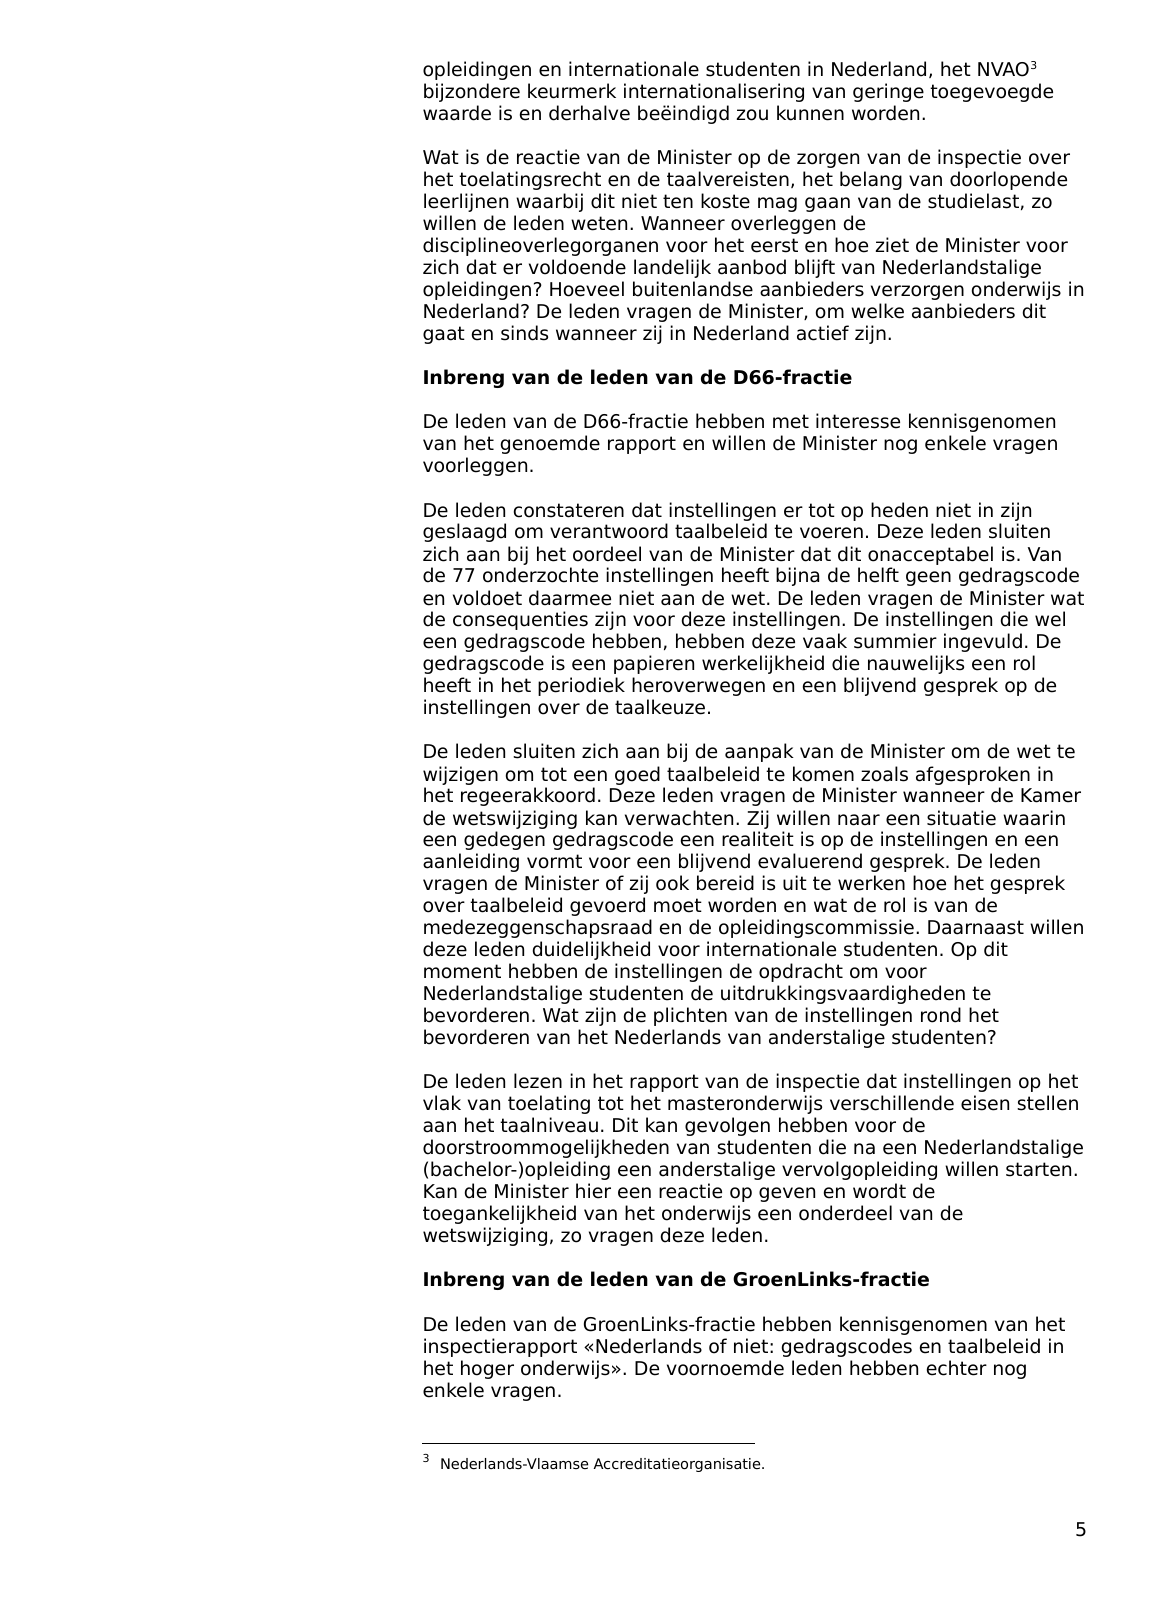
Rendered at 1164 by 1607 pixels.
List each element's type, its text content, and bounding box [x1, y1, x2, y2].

text De leden sluiten zich aan bij de aanpak van de Minister om de wet te wijzigen om tot een goed taalbeleid te komen zoals afgesproken in het regeerakkoord. Deze leden vragen de Minister wanneer de Kamer de wetswijziging kan verwachten. Zij willen naar een situatie waarin een gedegen gedragscode een realiteit is op de instellingen en een aanleiding vormt voor een blijvend evaluerend gesprek. De leden vragen de Minister of zij ook bereid is uit te werken hoe het gesprek over taalbeleid gevoerd moet worden en wat de rol is van de medezeggenschapsraad en de opleidingscommissie. Daarnaast willen deze leden duidelijkheid voor internationale studenten. Op dit moment hebben de instellingen de opdracht om voor Nederlandstalige studenten de uitdrukkingsvaardigheden te bevorderen. Wat zijn de plichten van de instellingen rond het bevorderen van het Nederlands van anderstalige studenten? [422, 741, 1087, 1049]
subtitle Inbreng van de leden van de D66-fractie [422, 367, 1087, 389]
text De leden lezen in het rapport van de inspectie dat instellingen op het vlak van toelating tot het masteronderwijs verschillende eisen stellen aan het taalniveau. Dit kan gevolgen hebben voor de doorstroommogelijkheden van studenten die na een Nederlandstalige (bachelor-)opleiding een anderstalige vervolgopleiding willen starten. Kan de Minister hier een reactie op geven en wordt de toegankelijkheid van het onderwijs een onderdeel van de wetswijziging, zo vragen deze leden. [422, 1071, 1087, 1247]
text Wat is de reactie van de Minister op de zorgen van de inspectie over het toelatingsrecht en de taalvereisten, het belang van doorlopende leerlijnen waarbij dit niet ten koste mag gaan van de studielast, zo willen de leden weten. Wanneer overleggen de disciplineoverlegorganen voor het eerst en hoe ziet de Minister voor zich dat er voldoende landelijk aanbod blijft van Nederlandstalige opleidingen? Hoeveel buitenlandse aanbieders verzorgen onderwijs in Nederland? De leden vragen de Minister, om welke aanbieders dit gaat en sinds wanneer zij in Nederland actief zijn. [422, 147, 1087, 345]
text Nederlands-Vlaamse Accreditatieorganisatie. [422, 1452, 1087, 1474]
subtitle Inbreng van de leden van de GroenLinks-fractie [422, 1269, 1087, 1291]
text De leden constateren dat instellingen er tot op heden niet in zijn geslaagd om verantwoord taalbeleid te voeren. Deze leden sluiten zich aan bij het oordeel van de Minister dat dit onacceptabel is. Van de 77 onderzochte instellingen heeft bijna de helft geen gedragscode en voldoet daarmee niet aan de wet. De leden vragen de Minister wat de consequenties zijn voor deze instellingen. De instellingen die wel een gedragscode hebben, hebben deze vaak summier ingevuld. De gedragscode is een papieren werkelijkheid die nauwelijks een rol heeft in het periodiek heroverwegen en een blijvend gesprek op de instellingen over de taalkeuze. [422, 499, 1087, 719]
text De leden van de GroenLinks-fractie hebben kennisgenomen van het inspectierapport «Nederlands of niet: gedragscodes en taalbeleid in het hoger onderwijs». De voornoemde leden hebben echter nog enkele vragen. [422, 1313, 1087, 1401]
text De leden van de D66-fractie hebben met interesse kennisgenomen van het genoemde rapport en willen de Minister nog enkele vragen voorleggen. [422, 411, 1087, 477]
text opleidingen en internationale studenten in Nederland, het NVAO bijzondere keurmerk internationalisering van geringe toegevoegde waarde is en derhalve beëindigd zou kunnen worden. [422, 59, 1087, 125]
